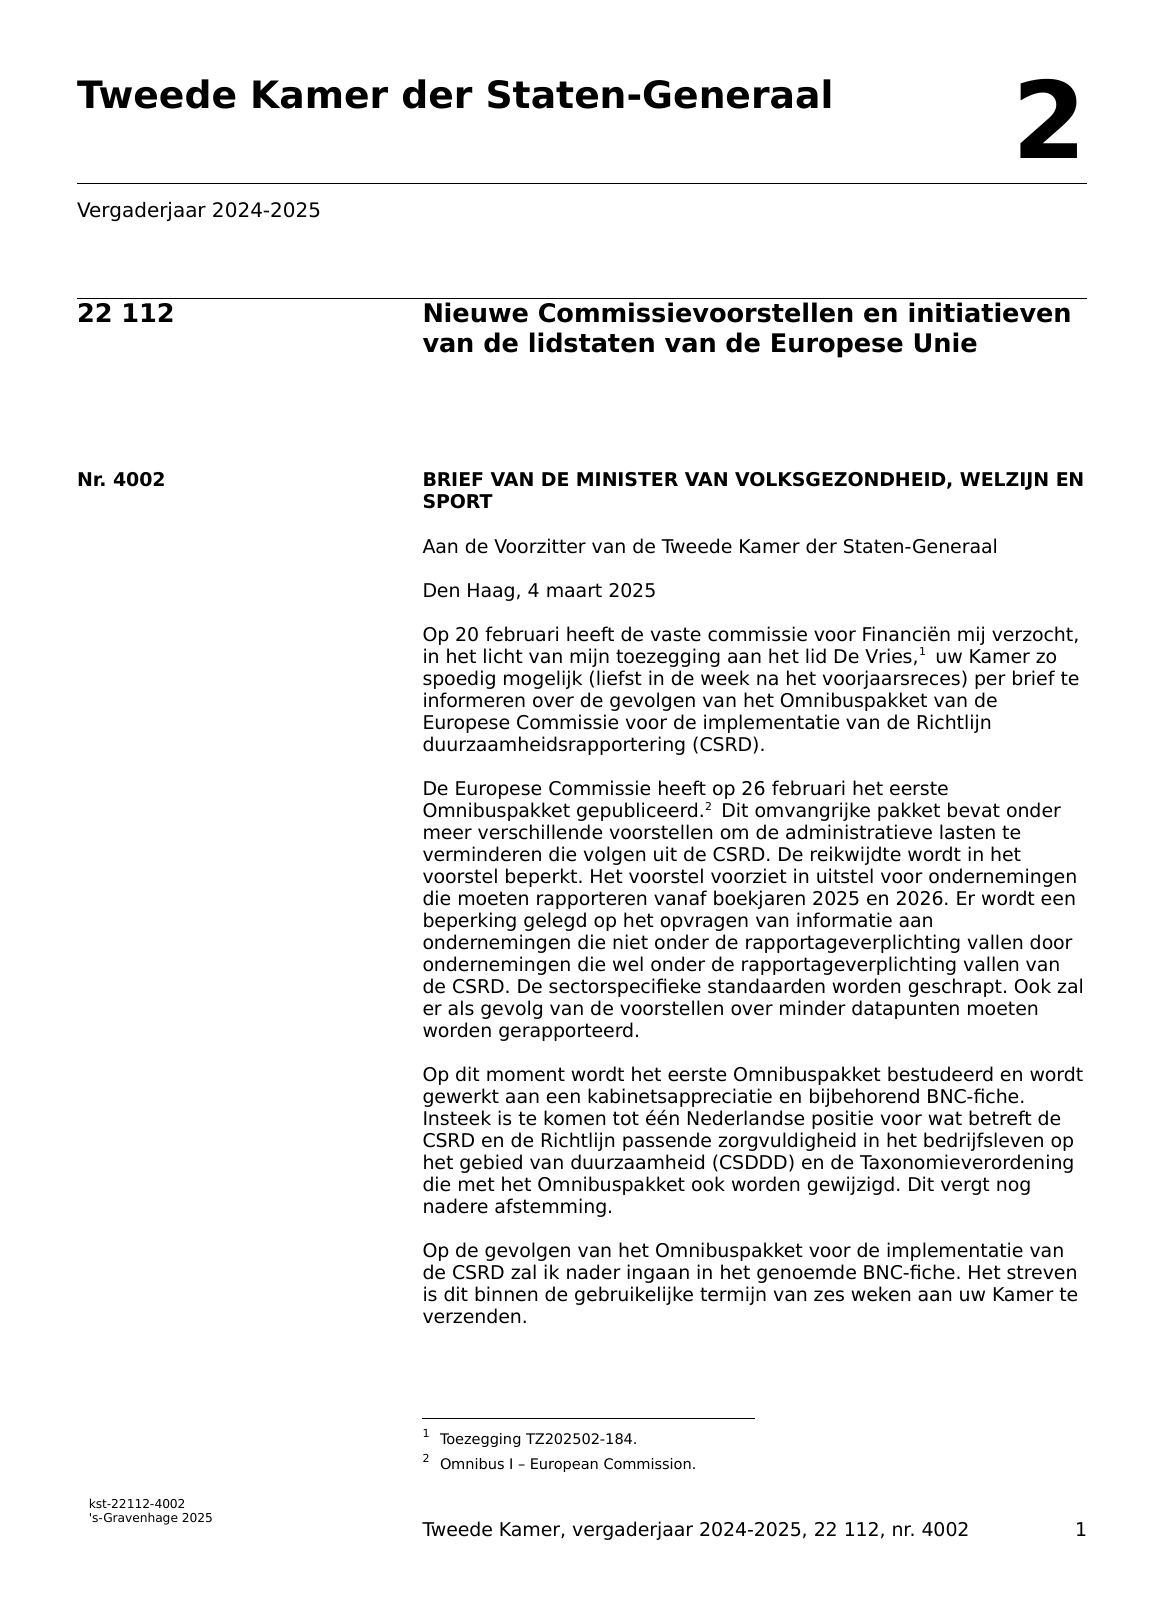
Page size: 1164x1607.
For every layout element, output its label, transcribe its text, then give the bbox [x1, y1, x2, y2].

text Op 20 februari heeft de vaste commissie voor Financiën mij verzocht, in het licht van mijn toezegging aan het lid De Vries, uw Kamer zo spoedig mogelijk (liefst in de week na het voorjaarsreces) per brief te informeren over de gevolgen van het Omnibuspakket van de Europese Commissie voor de implementatie van de Richtlijn duurzaamheidsrapportering (CSRD). [422, 624, 1087, 756]
table_header Tweede Kamer der Staten-Generaal [77, 59, 886, 183]
subtitle 22 112 Nieuwe Commissievoorstellen en initiatieven van de lidstaten van de Europese Unie [77, 299, 1087, 358]
text Toezegging TZ202502-184. [422, 1427, 1087, 1449]
table_cell Vergaderjaar 2024-2025 [77, 184, 1087, 298]
text 's-Gravenhage 2025 [88, 1511, 323, 1525]
text Aan de Voorzitter van de Tweede Kamer der Staten-Generaal [422, 536, 1087, 557]
text kst-22112-4002 [88, 1497, 323, 1511]
text Omnibus I – European Commission. [422, 1452, 1087, 1474]
table_header 2 [886, 59, 1087, 183]
text Den Haag, 4 maart 2025 [422, 580, 1087, 602]
subtitle Nr. 4002 BRIEF VAN DE MINISTER VAN VOLKSGEZONDHEID, WELZIJN EN SPORT [77, 469, 1087, 513]
text De Europese Commissie heeft op 26 februari het eerste Omnibuspakket gepubliceerd. Dit omvangrijke pakket bevat onder meer verschillende voorstellen om de administratieve lasten te verminderen die volgen uit de CSRD. De reikwijdte wordt in het voorstel beperkt. Het voorstel voorziet in uitstel voor ondernemingen die moeten rapporteren vanaf boekjaren 2025 en 2026. Er wordt een beperking gelegd op het opvragen van informatie aan ondernemingen die niet onder de rapportageverplichting vallen door ondernemingen die wel onder de rapportageverplichting vallen van de CSRD. De sectorspecifieke standaarden worden geschrapt. Ook zal er als gevolg van de voorstellen over minder datapunten moeten worden gerapporteerd. [422, 778, 1087, 1042]
text Op dit moment wordt het eerste Omnibuspakket bestudeerd en wordt gewerkt aan een kabinetsappreciatie en bijbehorend BNC-fiche. Insteek is te komen tot één Nederlandse positie voor wat betreft de CSRD en de Richtlijn passende zorgvuldigheid in het bedrijfsleven op het gebied van duurzaamheid (CSDDD) en de Taxonomieverordening die met het Omnibuspakket ook worden gewijzigd. Dit vergt nog nadere afstemming. [422, 1064, 1087, 1218]
text Op de gevolgen van het Omnibuspakket voor de implementatie van de CSRD zal ik nader ingaan in het genoemde BNC-fiche. Het streven is dit binnen de gebruikelijke termijn van zes weken aan uw Kamer te verzenden. [422, 1240, 1087, 1328]
